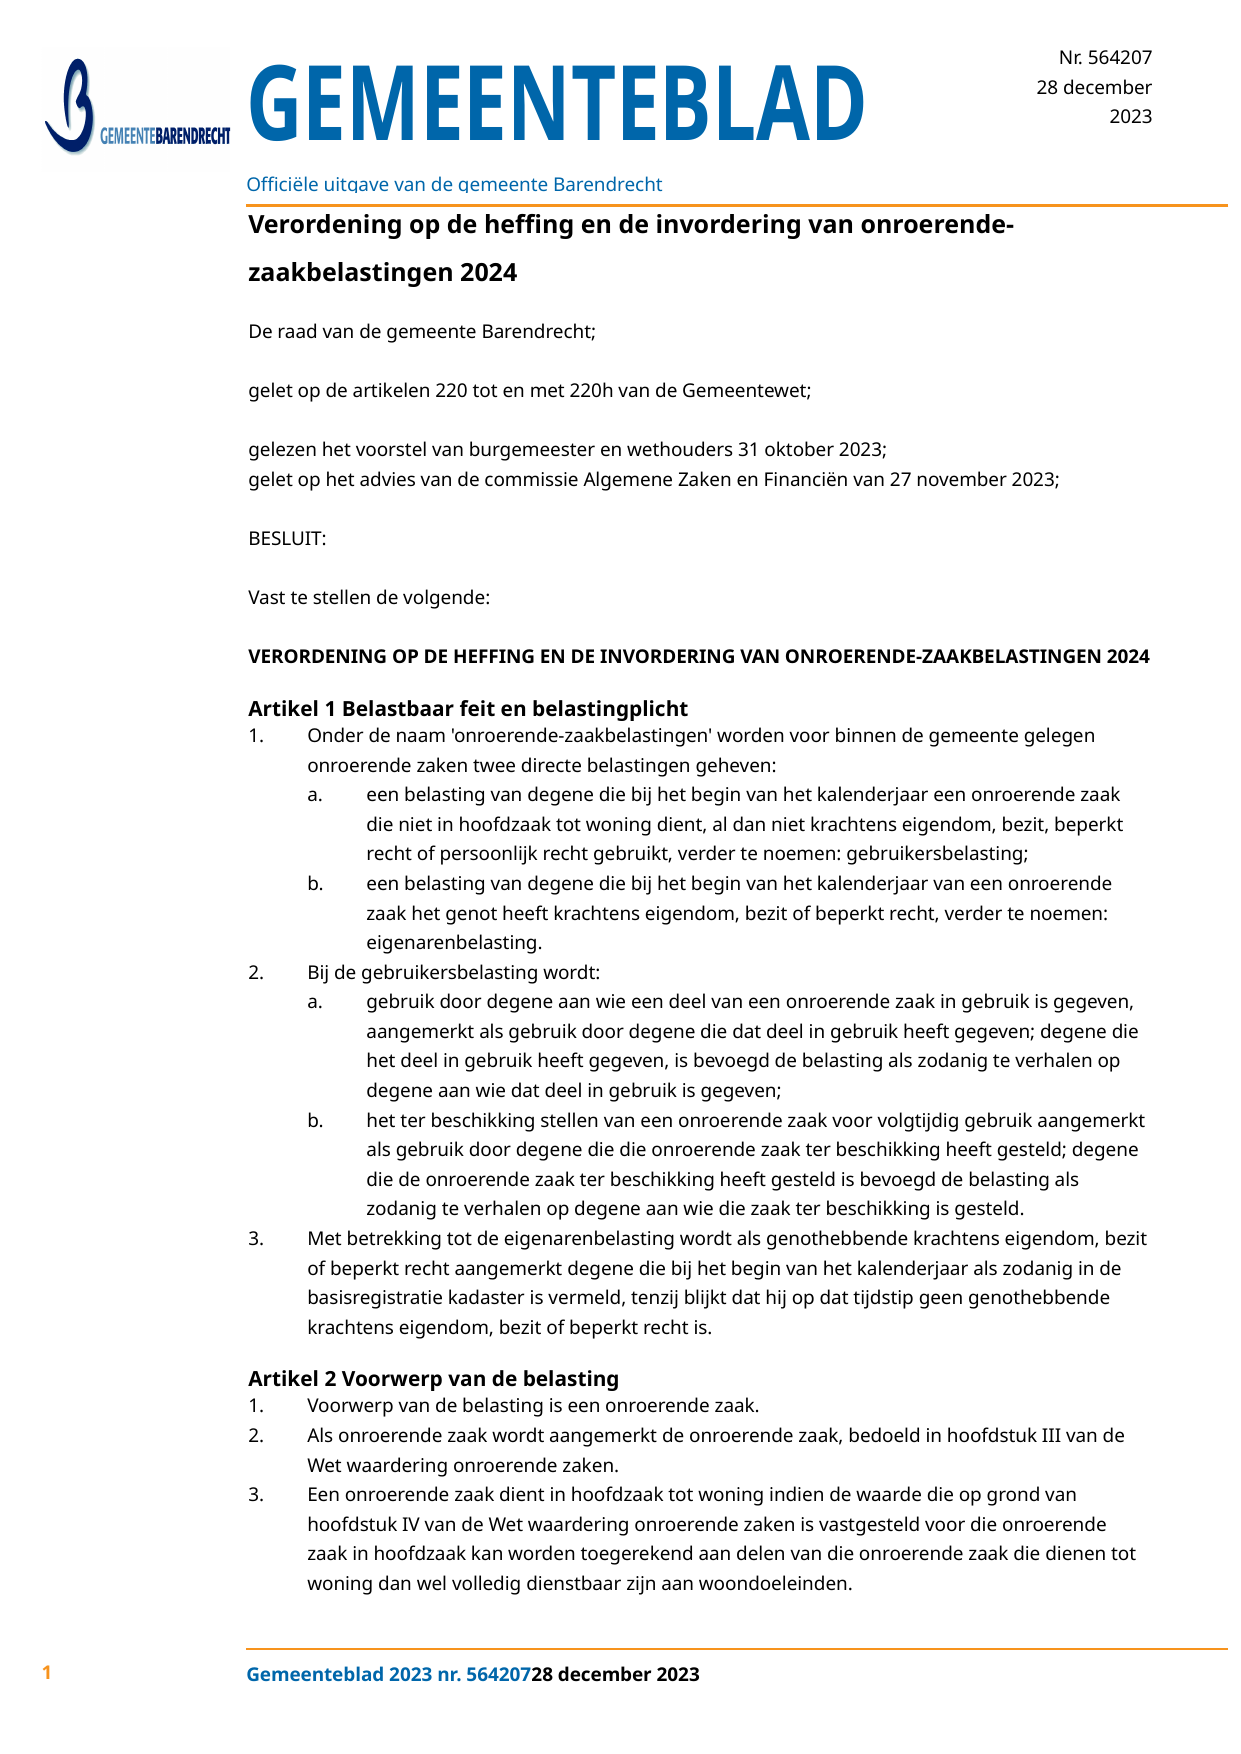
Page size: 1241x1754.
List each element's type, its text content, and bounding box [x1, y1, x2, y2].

text Artikel 2 Voorwerp van de belasting [248, 1364, 1152, 1393]
text BESLUIT: [248, 525, 1152, 551]
list een belasting van degene die bij het begin van het kalenderjaar een onroerende zaak die niet in hoofdzaak tot woning dient, al dan niet krachtens eigendom, bezit, beperkt recht of persoonlijk recht gebruikt, verder te noemen: gebruikersbelasting; [307, 781, 1152, 866]
text gelet op de artikelen 220 tot en met 220h van de Gemeentewet; [248, 377, 1152, 403]
list het ter beschikking stellen van een onroerende zaak voor volgtijdig gebruik aangemerkt als gebruik door degene die die onroerende zaak ter beschikking heeft gesteld; degene die de onroerende zaak ter beschikking heeft gesteld is bevoegd de belasting als zodanig te verhalen op degene aan wie die zaak ter beschikking is gesteld. [307, 1107, 1152, 1221]
list een belasting van degene die bij het begin van het kalenderjaar van een onroerende zaak het genot heeft krachtens eigendom, bezit of beperkt recht, verder te noemen: eigenarenbelasting. [307, 870, 1152, 955]
list Met betrekking tot de eigenarenbelasting wordt als genothebbende krachtens eigendom, bezit of beperkt recht aangemerkt degene die bij het begin van het kalenderjaar als zodanig in de basisregistratie kadaster is vermeld, tenzij blijkt dat hij op dat tijdstip geen genothebbende krachtens eigendom, bezit of beperkt recht is. [248, 1225, 1152, 1339]
text Vast te stellen de volgende: [248, 584, 1152, 610]
list Bij de gebruikersbelasting wordt: [248, 959, 1152, 984]
picture [41, 47, 231, 172]
text Artikel 1 Belastbaar feit en belastingplicht [248, 694, 1152, 722]
list Voorwerp van de belasting is een onroerende zaak. [248, 1393, 1152, 1418]
text gelet op het advies van de commissie Algemene Zaken en Financiën van 27 november 2023; [248, 466, 1152, 492]
text VERORDENING OP DE HEFFING EN DE INVORDERING VAN ONROERENDE-ZAAKBELASTINGEN 2024 [248, 643, 1152, 669]
text De raad van de gemeente Barendrecht; [248, 318, 1152, 344]
text gelezen het voorstel van burgemeester en wethouders 31 oktober 2023; [248, 436, 1152, 462]
text Verordening op de heffing en de invordering van onroerende-zaakbelastingen 2024 [248, 207, 1152, 288]
list Een onroerende zaak dient in hoofdzaak tot woning indien de waarde die op grond van hoofdstuk IV van de Wet waardering onroerende zaken is vastgesteld voor die onroerende zaak in hoofdzaak kan worden toegerekend aan delen van die onroerende zaak die dienen tot woning dan wel volledig dienstbaar zijn aan woondoeleinden. [248, 1481, 1152, 1596]
list Als onroerende zaak wordt aangemerkt de onroerende zaak, bedoeld in hoofdstuk III van de Wet waardering onroerende zaken. [248, 1422, 1152, 1478]
list Onder de naam 'onroerende-zaakbelastingen' worden voor binnen de gemeente gelegen onroerende zaken twee directe belastingen geheven: [248, 722, 1152, 777]
list gebruik door degene aan wie een deel van een onroerende zaak in gebruik is gegeven, aangemerkt als gebruik door degene die dat deel in gebruik heeft gegeven; degene die het deel in gebruik heeft gegeven, is bevoegd de belasting als zodanig te verhalen op degene aan wie dat deel in gebruik is gegeven; [307, 988, 1152, 1103]
